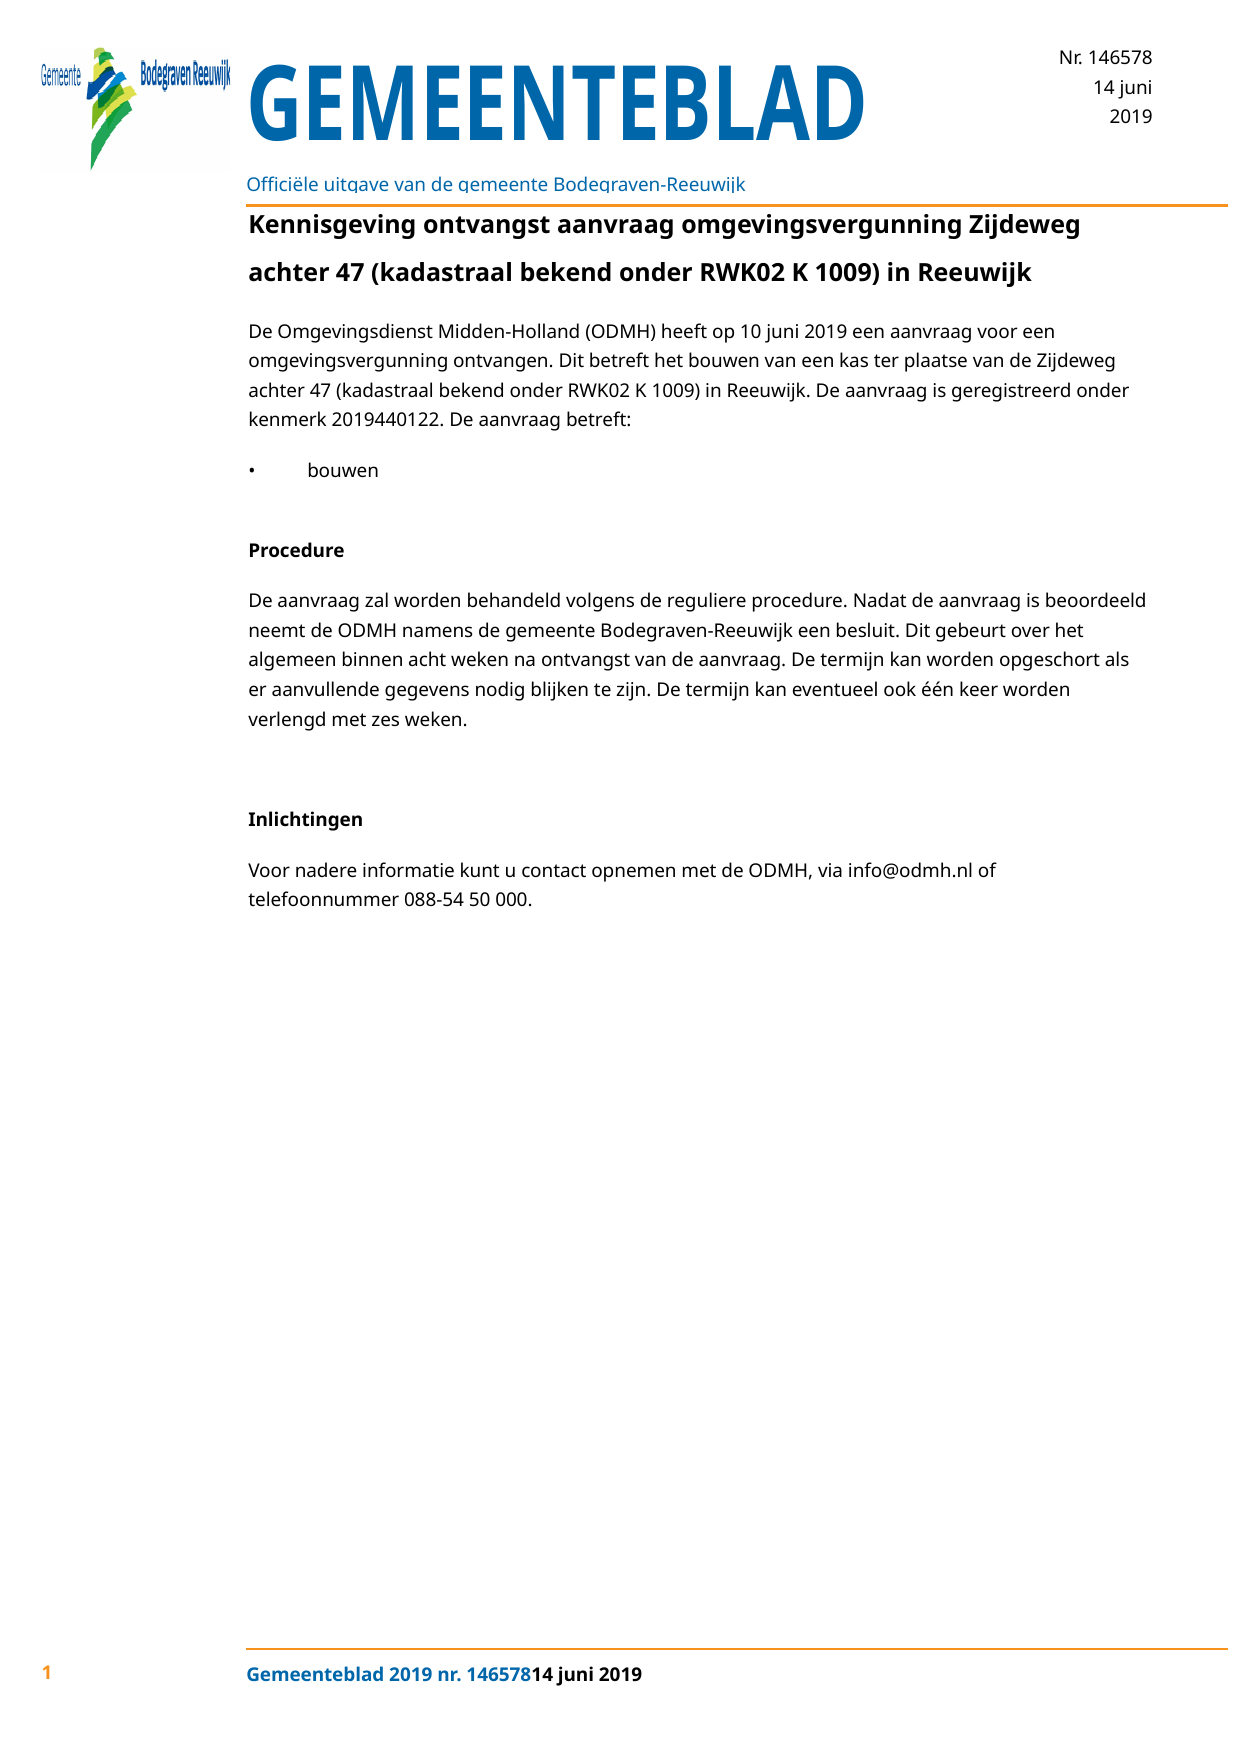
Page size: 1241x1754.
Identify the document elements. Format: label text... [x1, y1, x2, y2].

text Inlichtingen [248, 807, 1152, 832]
text Voor nadere informatie kunt u contact opnemen met de ODMH, via info@odmh.nl of telefoonnummer 088-54 50 000. [248, 857, 1152, 912]
text Procedure [248, 537, 1152, 563]
picture [41, 47, 231, 172]
list bouwen [248, 457, 1152, 483]
text Kennisgeving ontvangst aanvraag omgevingsvergunning Zijdeweg achter 47 (kadastraal bekend onder RWK02 K 1009) in Reeuwijk [248, 207, 1152, 288]
text De aanvraag zal worden behandeld volgens de reguliere procedure. Nadat de aanvraag is beoordeeld neemt de ODMH namens de gemeente Bodegraven-Reeuwijk een besluit. Dit gebeurt over het algemeen binnen acht weken na ontvangst van de aanvraag. De termijn kan worden opgeschort als er aanvullende gegevens nodig blijken te zijn. De termijn kan eventueel ook één keer worden verlengd met zes weken. [248, 587, 1152, 732]
text De Omgevingsdienst Midden-Holland (ODMH) heeft op 10 juni 2019 een aanvraag voor een omgevingsvergunning ontvangen. Dit betreft het bouwen van een kas ter plaatse van de Zijdeweg achter 47 (kadastraal bekend onder RWK02 K 1009) in Reeuwijk. De aanvraag is geregistreerd onder kenmerk 2019440122. De aanvraag betreft: [248, 318, 1152, 432]
